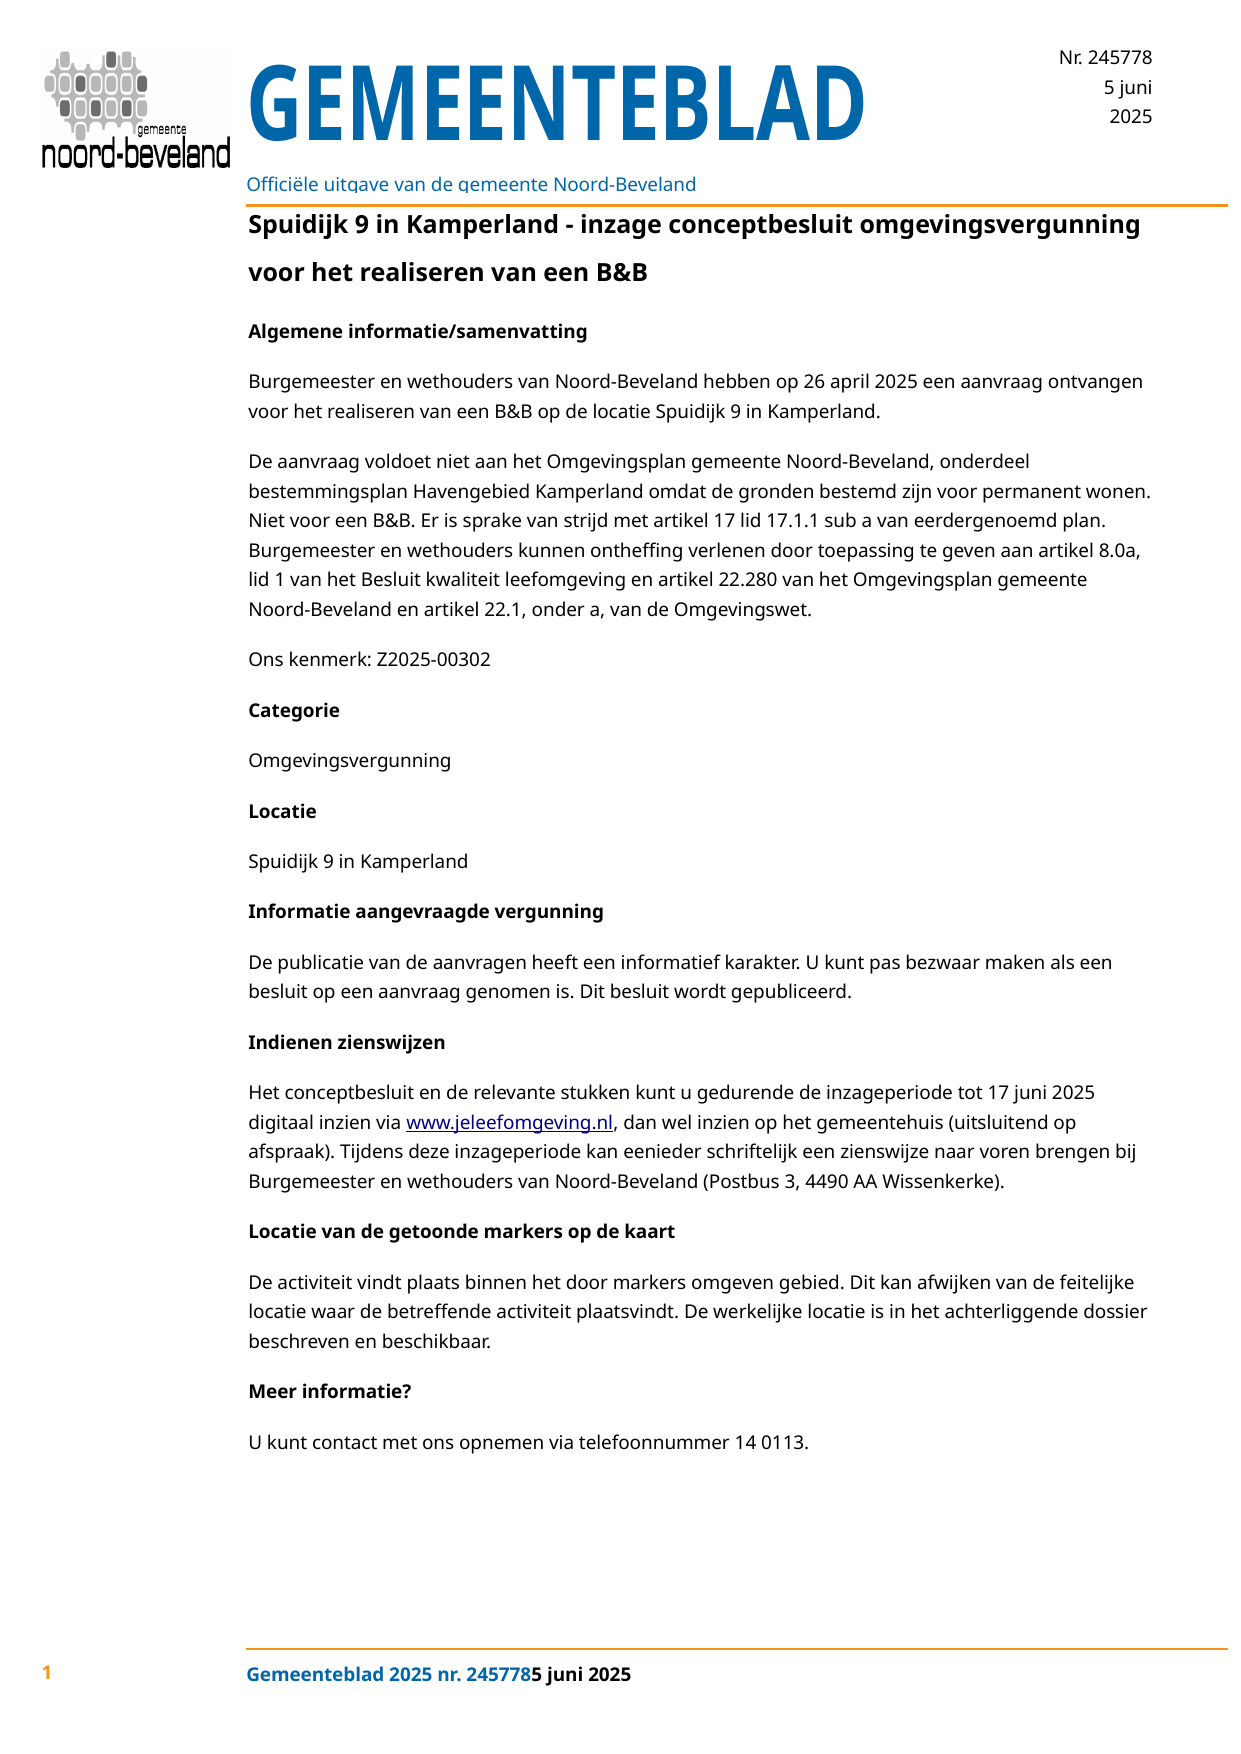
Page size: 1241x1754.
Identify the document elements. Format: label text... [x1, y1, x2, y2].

text Categorie [248, 697, 1152, 723]
text De aanvraag voldoet niet aan het Omgevingsplan gemeente Noord-Beveland, onderdeel bestemmingsplan Havengebied Kamperland omdat de gronden bestemd zijn voor permanent wonen. Niet voor een B&B. Er is sprake van strijd met artikel 17 lid 17.1.1 sub a van eerdergenoemd plan. Burgemeester en wethouders kunnen ontheffing verlenen door toepassing te geven aan artikel 8.0a, lid 1 van het Besluit kwaliteit leefomgeving en artikel 22.280 van het Omgevingsplan gemeente Noord-Beveland en artikel 22.1, onder a, van de Omgevingswet. [248, 448, 1152, 622]
text Spuidijk 9 in Kamperland - inzage conceptbesluit omgevingsvergunning voor het realiseren van een B&B [248, 207, 1152, 288]
picture [41, 47, 231, 172]
text Indienen zienswijzen [248, 1029, 1152, 1055]
text Burgemeester en wethouders van Noord-Beveland hebben op 26 april 2025 een aanvraag ontvangen voor het realiseren van een B&B op de locatie Spuidijk 9 in Kamperland. [248, 368, 1152, 424]
text U kunt contact met ons opnemen via telefoonnummer 14 0113. [248, 1429, 1152, 1455]
text Meer informatie? [248, 1379, 1152, 1404]
text Omgevingsvergunning [248, 747, 1152, 773]
text Ons kenmerk: Z2025-00302 [248, 647, 1152, 672]
text Algemene informatie/samenvatting [248, 318, 1152, 344]
text De publicatie van de aanvragen heeft een informatief karakter. U kunt pas bezwaar maken als een besluit op een aanvraag genomen is. Dit besluit wordt gepubliceerd. [248, 949, 1152, 1004]
text Informatie aangevraagde vergunning [248, 899, 1152, 924]
text Locatie van de getoonde markers op de kaart [248, 1219, 1152, 1244]
text Het conceptbesluit en de relevante stukken kunt u gedurende de inzageperiode tot 17 juni 2025 digitaal inzien via www.jeleefomgeving.nl, dan wel inzien op het gemeentehuis (uitsluitend op afspraak). Tijdens deze inzageperiode kan eenieder schriftelijk een zienswijze naar voren brengen bij Burgemeester en wethouders van Noord-Beveland (Postbus 3, 4490 AA Wissenkerke). [248, 1079, 1152, 1194]
text De activiteit vindt plaats binnen het door markers omgeven gebied. Dit kan afwijken van de feitelijke locatie waar de betreffende activiteit plaatsvindt. De werkelijke locatie is in het achterliggende dossier beschreven en beschikbaar. [248, 1269, 1152, 1354]
text Locatie [248, 798, 1152, 824]
text Spuidijk 9 in Kamperland [248, 848, 1152, 874]
